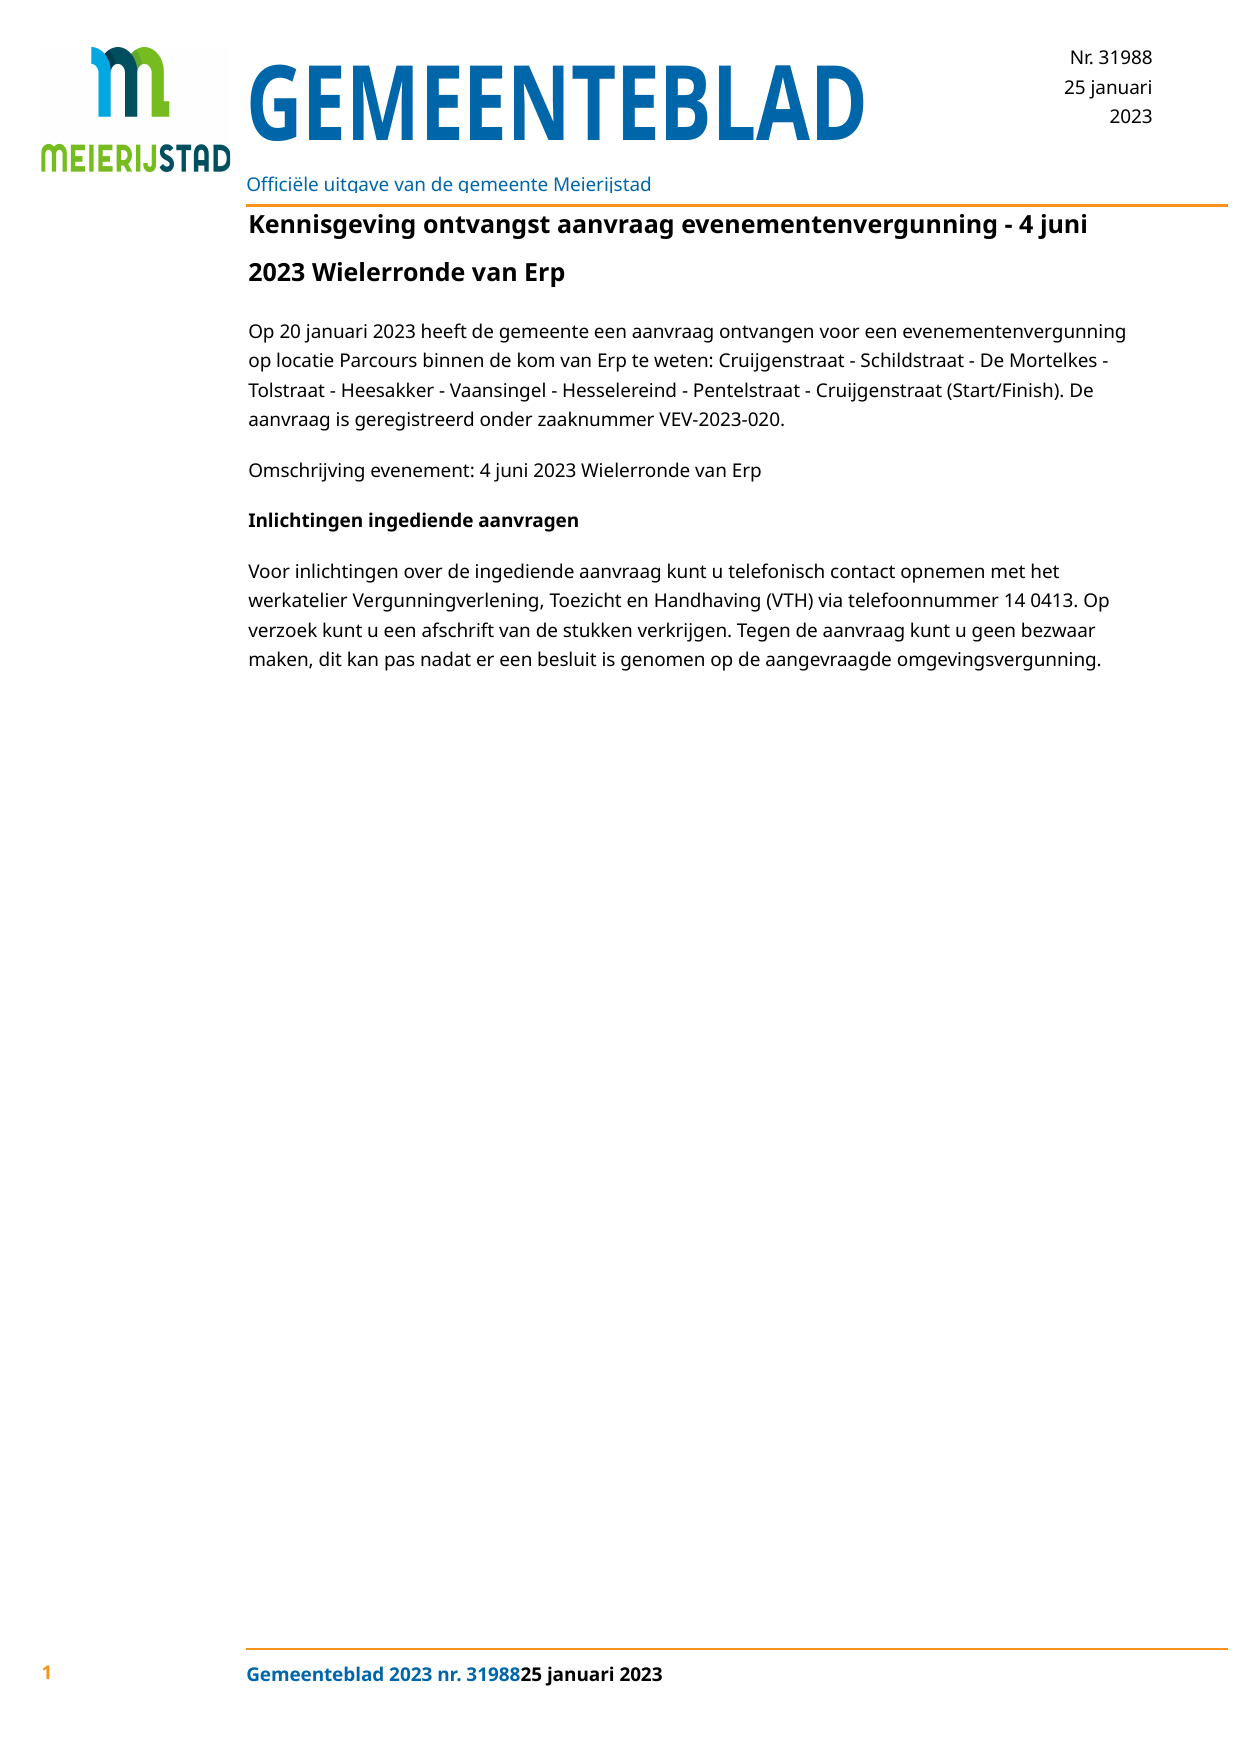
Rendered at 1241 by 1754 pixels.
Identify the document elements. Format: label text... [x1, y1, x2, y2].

picture [41, 47, 231, 172]
text Op 20 januari 2023 heeft de gemeente een aanvraag ontvangen voor een evenementenvergunning op locatie Parcours binnen de kom van Erp te weten: Cruijgenstraat - Schildstraat - De Mortelkes - Tolstraat - Heesakker - Vaansingel - Hesselereind - Pentelstraat - Cruijgenstraat (Start/Finish). De aanvraag is geregistreerd onder zaaknummer VEV-2023-020. [248, 318, 1152, 432]
text Voor inlichtingen over de ingediende aanvraag kunt u telefonisch contact opnemen met het werkatelier Vergunningverlening, Toezicht en Handhaving (VTH) via telefoonnummer 14 0413. Op verzoek kunt u een afschrift van de stukken verkrijgen. Tegen de aanvraag kunt u geen bezwaar maken, dit kan pas nadat er een besluit is genomen op de aangevraagde omgevingsvergunning. [248, 558, 1152, 672]
text Omschrijving evenement: 4 juni 2023 Wielerronde van Erp [248, 457, 1152, 483]
text Inlichtingen ingediende aanvragen [248, 507, 1152, 533]
text Kennisgeving ontvangst aanvraag evenementenvergunning - 4 juni 2023 Wielerronde van Erp [248, 207, 1152, 288]
